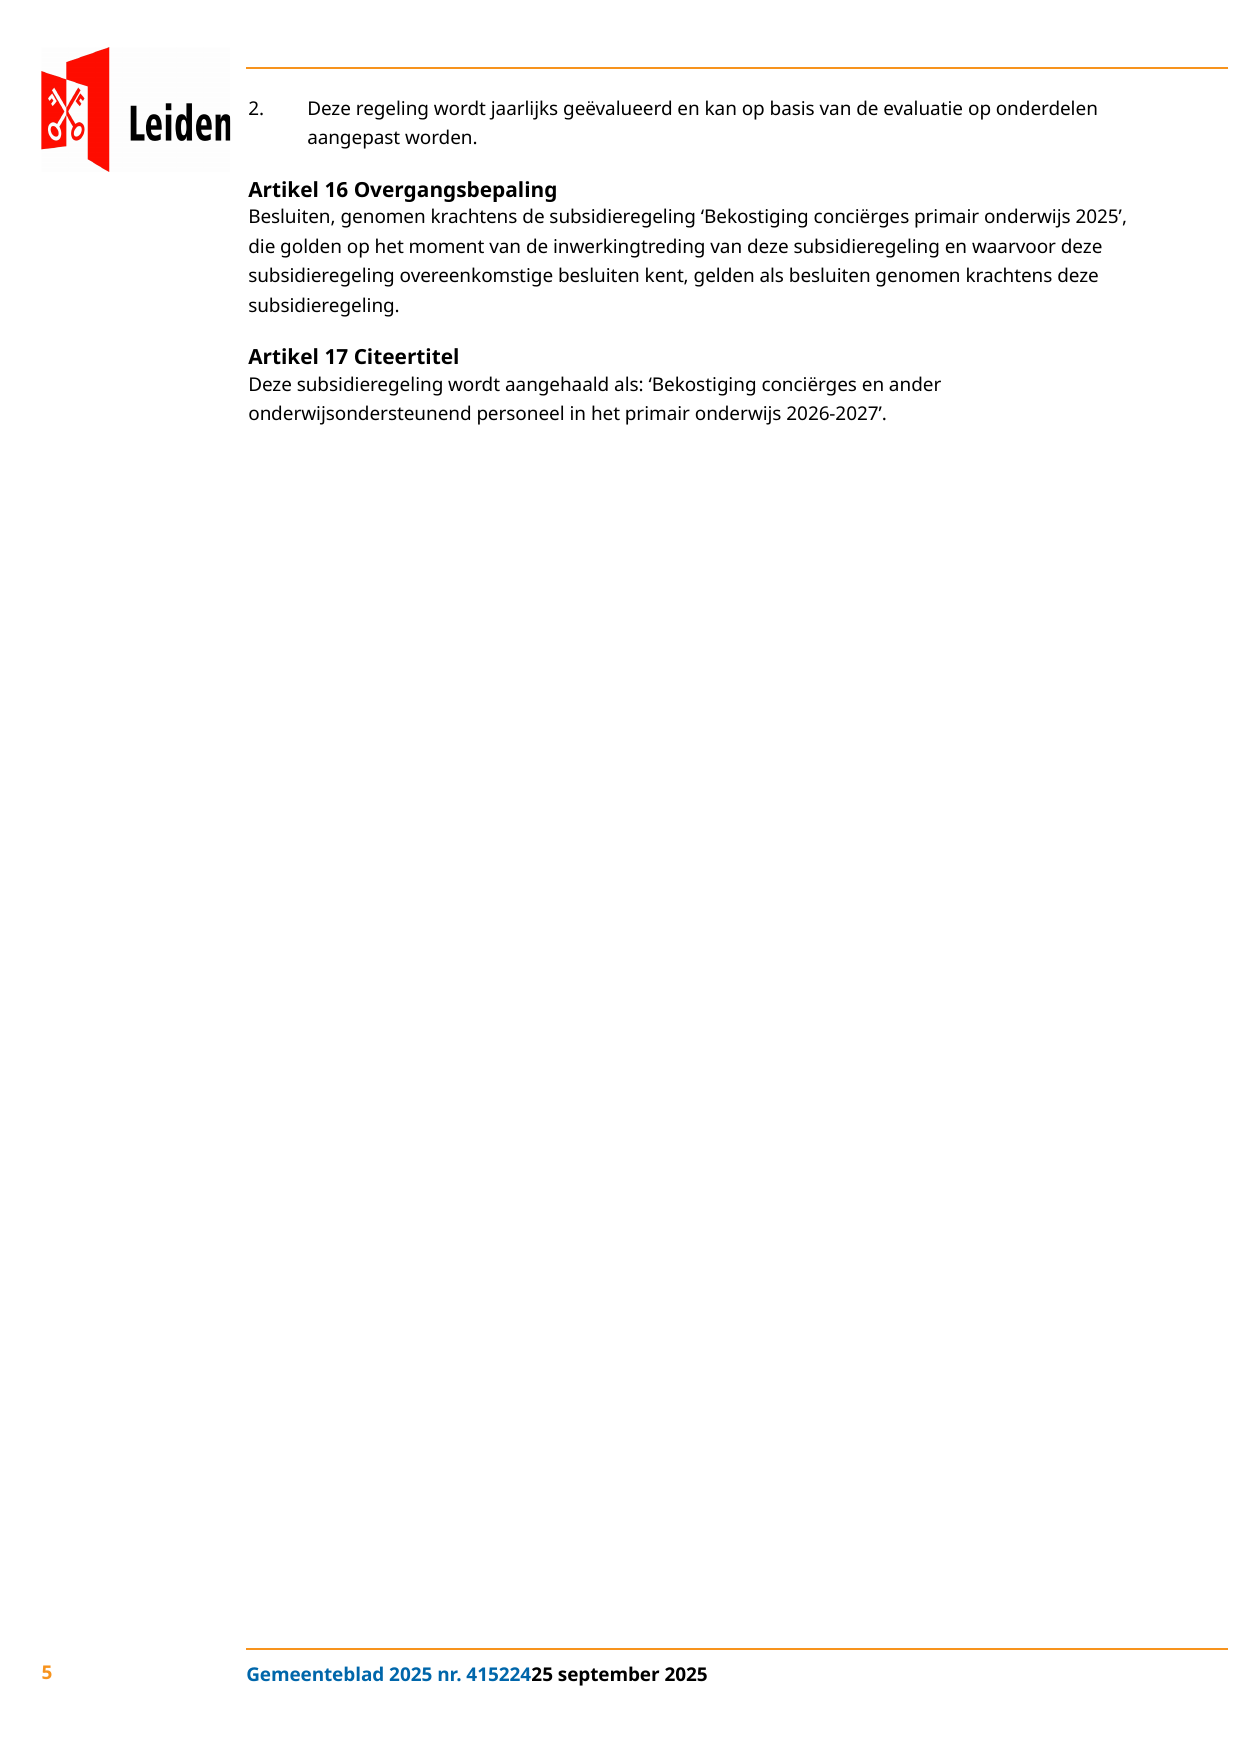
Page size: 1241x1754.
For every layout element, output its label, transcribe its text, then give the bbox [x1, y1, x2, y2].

text Artikel 16 Overgangsbepaling [248, 175, 1152, 203]
picture [41, 47, 231, 172]
list Deze regeling wordt jaarlijks geëvalueerd en kan op basis van de evaluatie op onderdelen aangepast worden. [248, 95, 1152, 150]
text Artikel 17 Citeertitel [248, 342, 1152, 371]
text Besluiten, genomen krachtens de subsidieregeling ‘Bekostiging conciërges primair onderwijs 2025’, die golden op het moment van de inwerkingtreding van deze subsidieregeling en waarvoor deze subsidieregeling overeenkomstige besluiten kent, gelden als besluiten genomen krachtens deze subsidieregeling. [248, 203, 1152, 318]
text Deze subsidieregeling wordt aangehaald als: ‘Bekostiging conciërges en ander onderwijsondersteunend personeel in het primair onderwijs 2026-2027’. [248, 371, 1152, 426]
